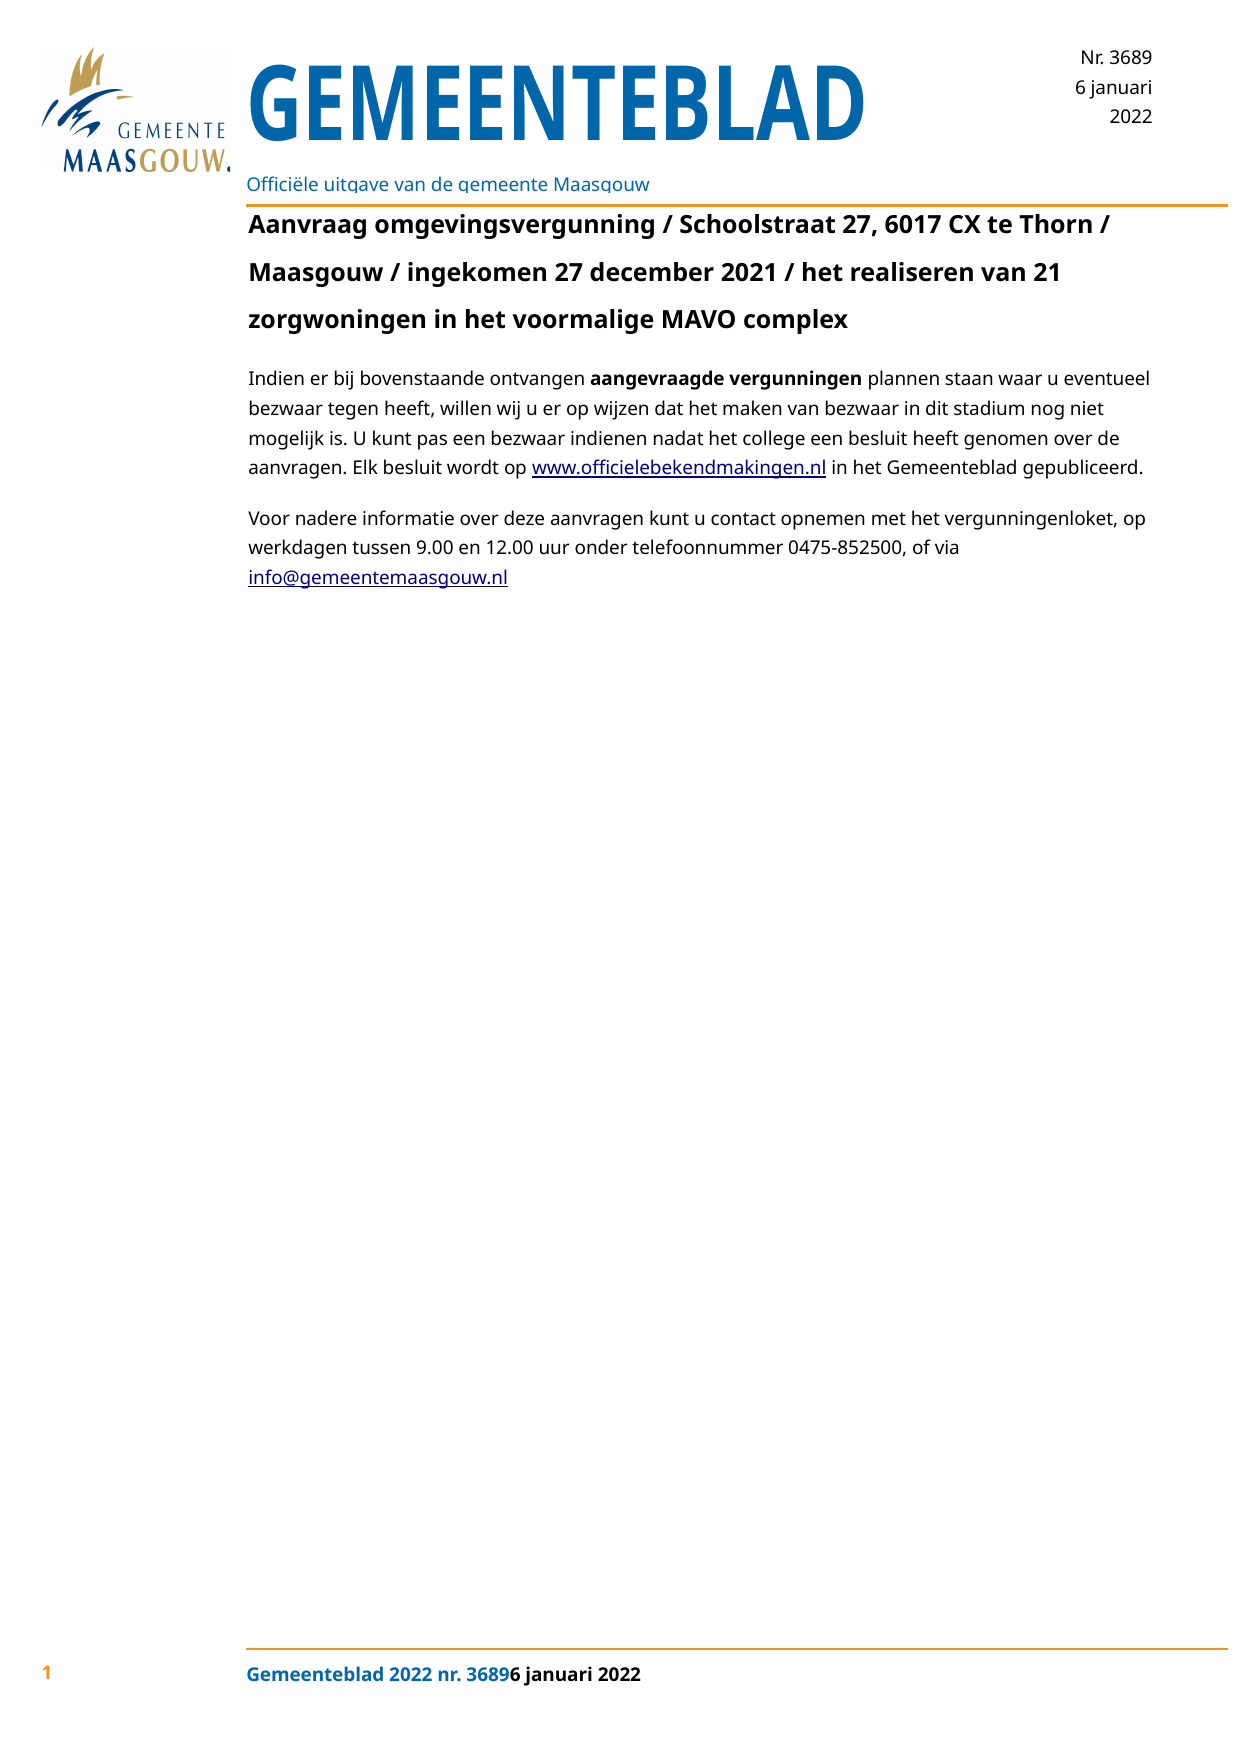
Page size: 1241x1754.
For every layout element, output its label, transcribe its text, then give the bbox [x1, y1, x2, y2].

text Aanvraag omgevingsvergunning / Schoolstraat 27, 6017 CX te Thorn / Maasgouw / ingekomen 27 december 2021 / het realiseren van 21 zorgwoningen in het voormalige MAVO complex [248, 207, 1152, 336]
text Voor nadere informatie over deze aanvragen kunt u contact opnemen met het vergunningenloket, op werkdagen tussen 9.00 en 12.00 uur onder telefoonnummer 0475-852500, of via info@gemeentemaasgouw.nl [248, 505, 1152, 589]
text Indien er bij bovenstaande ontvangen aangevraagde vergunningen plannen staan waar u eventueel bezwaar tegen heeft, willen wij u er op wijzen dat het maken van bezwaar in dit stadium nog niet mogelijk is. U kunt pas een bezwaar indienen nadat het college een besluit heeft genomen over de aanvragen. Elk besluit wordt op www.officielebekendmakingen.nl in het Gemeenteblad gepubliceerd. [248, 366, 1152, 480]
picture [41, 47, 231, 172]
